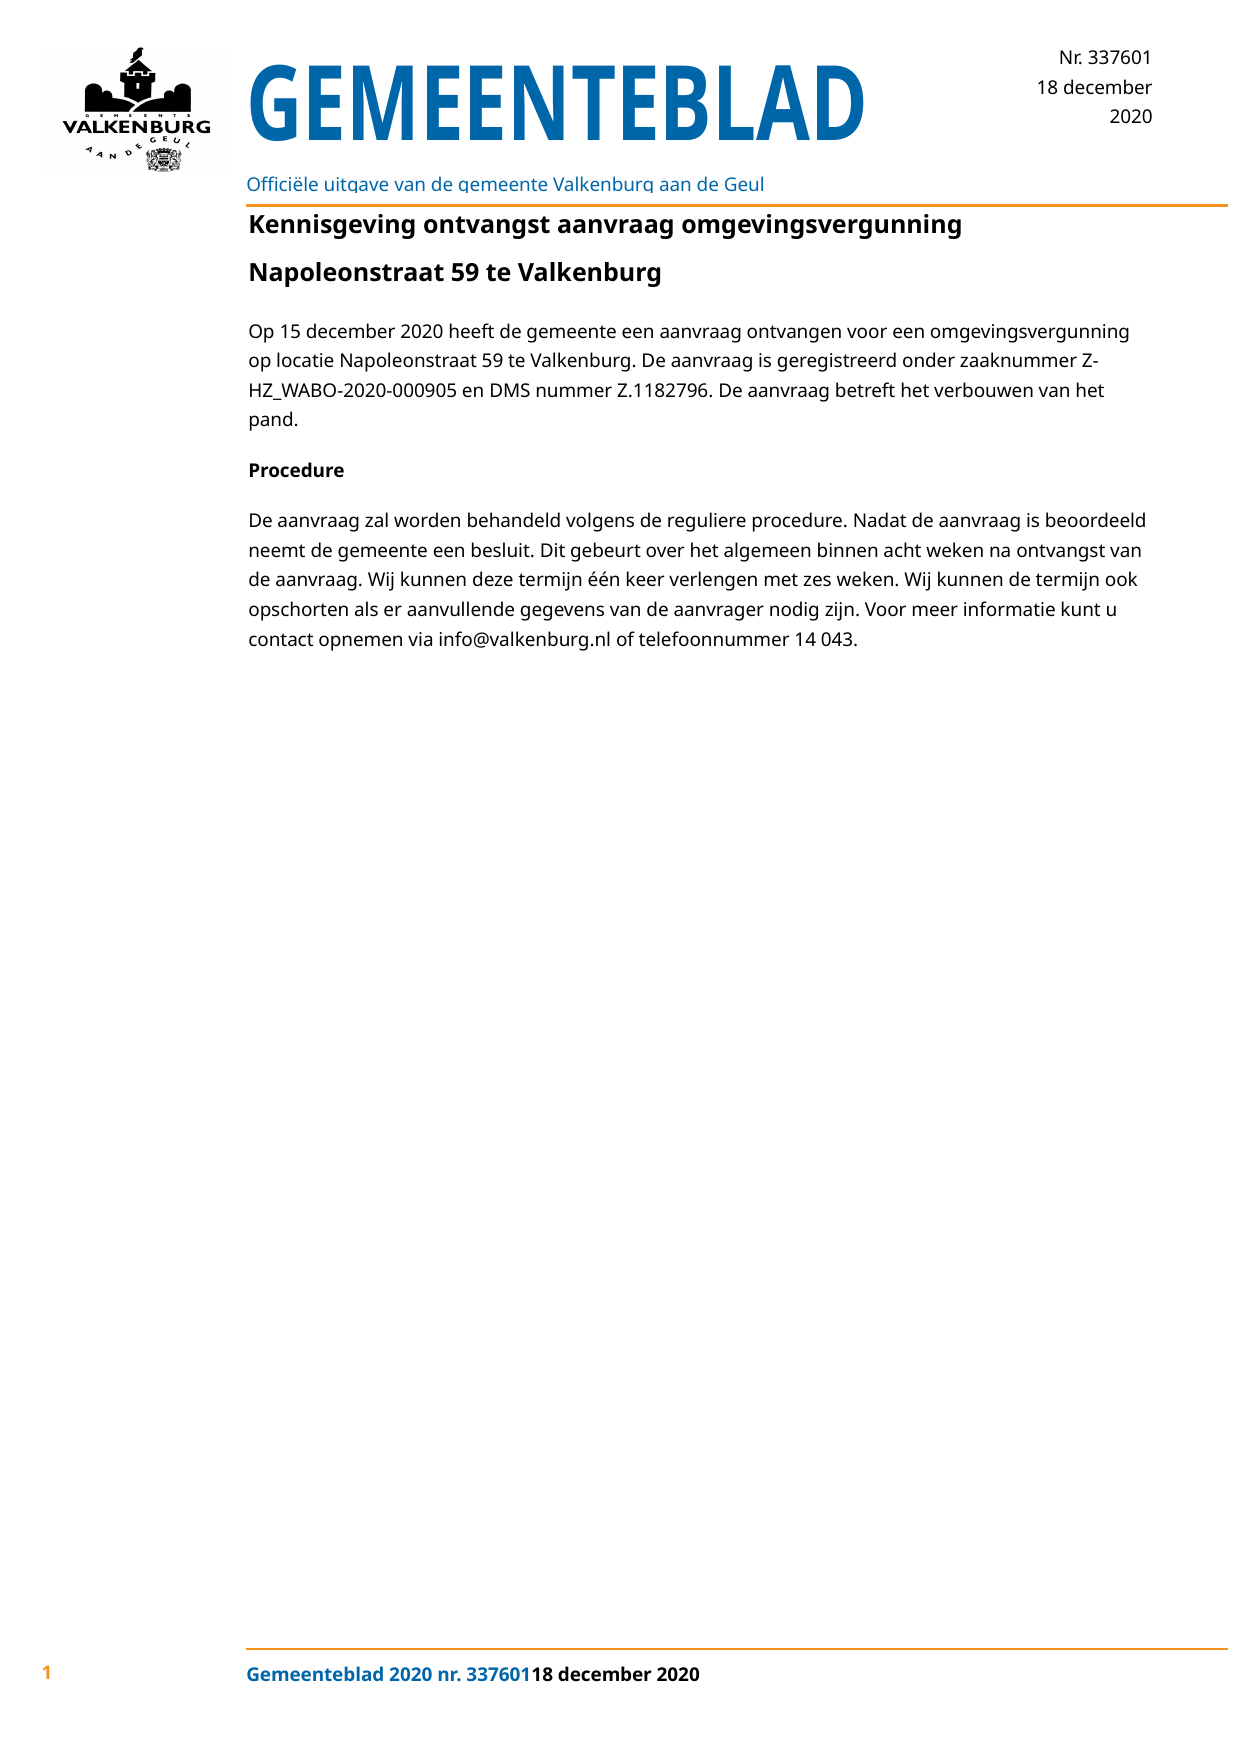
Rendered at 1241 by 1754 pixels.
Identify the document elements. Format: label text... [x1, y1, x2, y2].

text Procedure [248, 457, 1152, 483]
text Op 15 december 2020 heeft de gemeente een aanvraag ontvangen voor een omgevingsvergunning op locatie Napoleonstraat 59 te Valkenburg. De aanvraag is geregistreerd onder zaaknummer Z-HZ_WABO-2020-000905 en DMS nummer Z.1182796. De aanvraag betreft het verbouwen van het pand. [248, 318, 1152, 432]
text De aanvraag zal worden behandeld volgens de reguliere procedure. Nadat de aanvraag is beoordeeld neemt de gemeente een besluit. Dit gebeurt over het algemeen binnen acht weken na ontvangst van de aanvraag. Wij kunnen deze termijn één keer verlengen met zes weken. Wij kunnen de termijn ook opschorten als er aanvullende gegevens van de aanvrager nodig zijn. Voor meer informatie kunt u contact opnemen via info@valkenburg.nl of telefoonnummer 14 043. [248, 507, 1152, 652]
picture [41, 47, 231, 172]
text Kennisgeving ontvangst aanvraag omgevingsvergunning Napoleonstraat 59 te Valkenburg [248, 207, 1152, 288]
